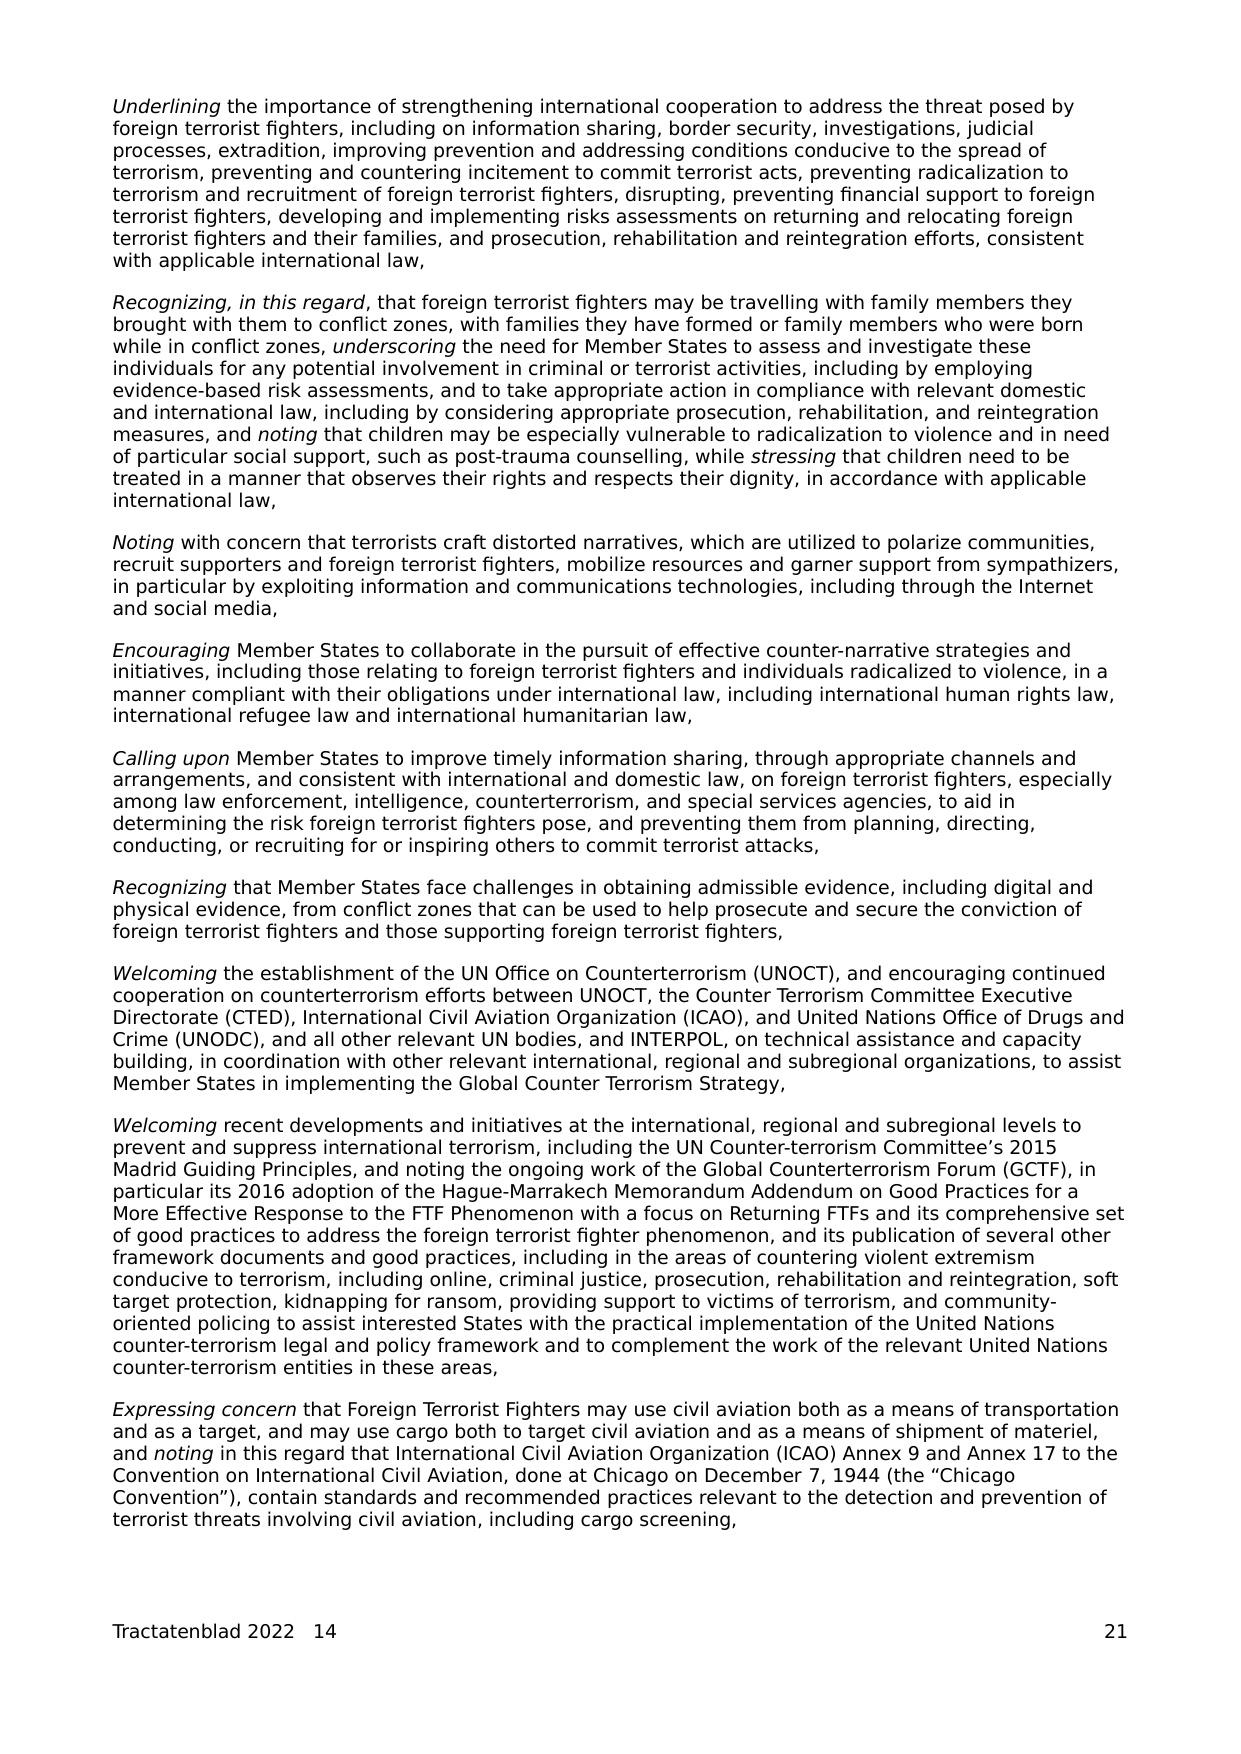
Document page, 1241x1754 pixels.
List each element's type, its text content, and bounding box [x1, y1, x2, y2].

text Expressing concern that Foreign Terrorist Fighters may use civil aviation both as a means of transportation and as a target, and may use cargo both to target civil aviation and as a means of shipment of materiel, and noting in this regard that International Civil Aviation Organization (ICAO) Annex 9 and Annex 17 to the Convention on International Civil Aviation, done at Chicago on December 7, 1944 (the “Chicago Convention”), contain standards and recommended practices relevant to the detection and prevention of terrorist threats involving civil aviation, including cargo screening, [112, 1399, 1128, 1531]
text Recognizing, in this regard, that foreign terrorist fighters may be travelling with family members they brought with them to conflict zones, with families they have formed or family members who were born while in conflict zones, underscoring the need for Member States to assess and investigate these individuals for any potential involvement in criminal or terrorist activities, including by employing evidence-based risk assessments, and to take appropriate action in compliance with relevant domestic and international law, including by considering appropriate prosecution, rehabilitation, and reintegration measures, and noting that children may be especially vulnerable to radicalization to violence and in need of particular social support, such as post-trauma counselling, while stressing that children need to be treated in a manner that observes their rights and respects their dignity, in accordance with applicable international law, [112, 292, 1128, 512]
text Welcoming recent developments and initiatives at the international, regional and subregional levels to prevent and suppress international terrorism, including the UN Counter-terrorism Committee’s 2015 Madrid Guiding Principles, and noting the ongoing work of the Global Counterterrorism Forum (GCTF), in particular its 2016 adoption of the Hague-Marrakech Memorandum Addendum on Good Practices for a More Effective Response to the FTF Phenomenon with a focus on Returning FTFs and its comprehensive set of good practices to address the foreign terrorist fighter phenomenon, and its publication of several other framework documents and good practices, including in the areas of countering violent extremism conducive to terrorism, including online, criminal justice, prosecution, rehabilitation and reintegration, soft target protection, kidnapping for ransom, providing support to victims of terrorism, and community-oriented policing to assist interested States with the practical implementation of the United Nations counter-terrorism legal and policy framework and to complement the work of the relevant United Nations counter-terrorism entities in these areas, [112, 1115, 1128, 1379]
text Welcoming the establishment of the UN Office on Counterterrorism (UNOCT), and encouraging continued cooperation on counterterrorism efforts between UNOCT, the Counter Terrorism Committee Executive Directorate (CTED), International Civil Aviation Organization (ICAO), and United Nations Office of Drugs and Crime (UNODC), and all other relevant UN bodies, and INTERPOL, on technical assistance and capacity building, in coordination with other relevant international, regional and subregional organizations, to assist Member States in implementing the Global Counter Terrorism Strategy, [112, 963, 1128, 1095]
text Recognizing that Member States face challenges in obtaining admissible evidence, including digital and physical evidence, from conflict zones that can be used to help prosecute and secure the conviction of foreign terrorist fighters and those supporting foreign terrorist fighters, [112, 877, 1128, 943]
text Calling upon Member States to improve timely information sharing, through appropriate channels and arrangements, and consistent with international and domestic law, on foreign terrorist fighters, especially among law enforcement, intelligence, counterterrorism, and special services agencies, to aid in determining the risk foreign terrorist fighters pose, and preventing them from planning, directing, conducting, or recruiting for or inspiring others to commit terrorist attacks, [112, 747, 1128, 857]
text Encouraging Member States to collaborate in the pursuit of effective counter-narrative strategies and initiatives, including those relating to foreign terrorist fighters and individuals radicalized to violence, in a manner compliant with their obligations under international law, including international human rights law, international refugee law and international humanitarian law, [112, 639, 1128, 727]
text Underlining the importance of strengthening international cooperation to address the threat posed by foreign terrorist fighters, including on information sharing, border security, investigations, judicial processes, extradition, improving prevention and addressing conditions conducive to the spread of terrorism, preventing and countering incitement to commit terrorist acts, preventing radicalization to terrorism and recruitment of foreign terrorist fighters, disrupting, preventing financial support to foreign terrorist fighters, developing and implementing risks assessments on returning and relocating foreign terrorist fighters and their families, and prosecution, rehabilitation and reintegration efforts, consistent with applicable international law, [112, 96, 1128, 272]
text Noting with concern that terrorists craft distorted narratives, which are utilized to polarize communities, recruit supporters and foreign terrorist fighters, mobilize resources and garner support from sympathizers, in particular by exploiting information and communications technologies, including through the Internet and social media, [112, 532, 1128, 619]
